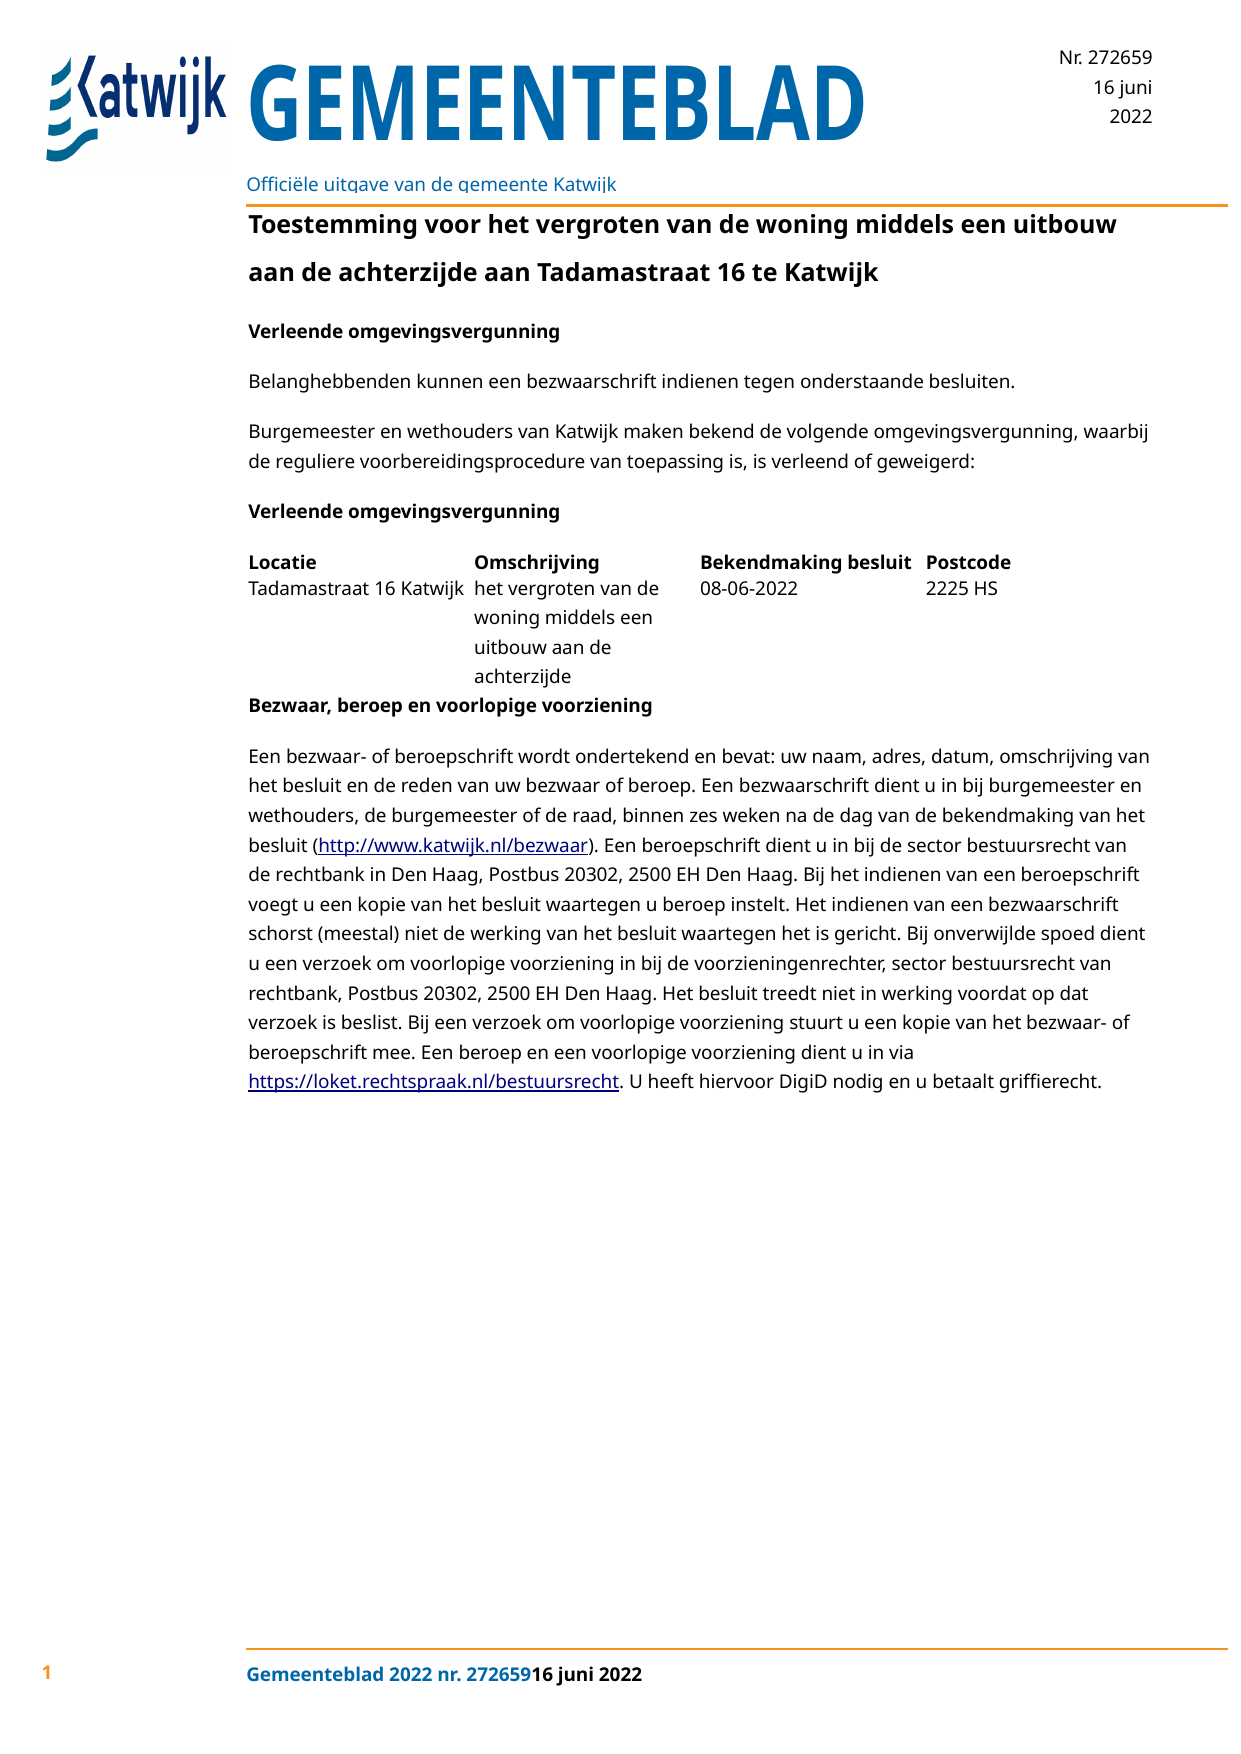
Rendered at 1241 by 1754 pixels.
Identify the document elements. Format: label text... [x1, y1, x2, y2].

table_cell Tadamastraat 16 Katwijk [248, 575, 474, 689]
picture [41, 47, 231, 172]
text Burgemeester en wethouders van Katwijk maken bekend de volgende omgevingsvergunning, waarbij de reguliere voorbereidingsprocedure van toepassing is, is verleend of geweigerd: [248, 419, 1152, 474]
table_cell 2225 HS [926, 575, 1152, 689]
text Verleende omgevingsvergunning [248, 499, 1152, 524]
text Een bezwaar- of beroepschrift wordt ondertekend en bevat: uw naam, adres, datum, omschrijving van het besluit en de reden van uw bezwaar of beroep. Een bezwaarschrift dient u in bij burgemeester en wethouders, de burgemeester of de raad, binnen zes weken na de dag van de bekendmaking van het besluit (http://www.katwijk.nl/bezwaar). Een beroepschrift dient u in bij de sector bestuursrecht van de rechtbank in Den Haag, Postbus 20302, 2500 EH Den Haag. Bij het indienen van een beroepschrift voegt u een kopie van het besluit waartegen u beroep instelt. Het indienen van een bezwaarschrift schorst (meestal) niet de werking van het besluit waartegen het is gericht. Bij onverwijlde spoed dient u een verzoek om voorlopige voorziening in bij de voorzieningenrechter, sector bestuursrecht van rechtbank, Postbus 20302, 2500 EH Den Haag. Het besluit treedt niet in werking voordat op dat verzoek is beslist. Bij een verzoek om voorlopige voorziening stuurt u een kopie van het bezwaar- of beroepschrift mee. Een beroep en een voorlopige voorziening dient u in via https://loket.rechtspraak.nl/bestuursrecht. U heeft hiervoor DigiD nodig en u betaalt griffierecht. [248, 743, 1152, 1094]
text Belanghebbenden kunnen een bezwaarschrift indienen tegen onderstaande besluiten. [248, 368, 1152, 394]
text Verleende omgevingsvergunning [248, 318, 1152, 344]
text Bezwaar, beroep en voorlopige voorziening [248, 693, 1152, 718]
table_cell 08-06-2022 [700, 575, 926, 689]
table_header Omschrijving [474, 549, 700, 575]
table_header Locatie [248, 549, 474, 575]
table_header Bekendmaking besluit [700, 549, 926, 575]
table_cell het vergroten van de woning middels een uitbouw aan de achterzijde [474, 575, 700, 689]
text Toestemming voor het vergroten van de woning middels een uitbouw aan de achterzijde aan Tadamastraat 16 te Katwijk [248, 207, 1152, 288]
table_header Postcode [926, 549, 1152, 575]
